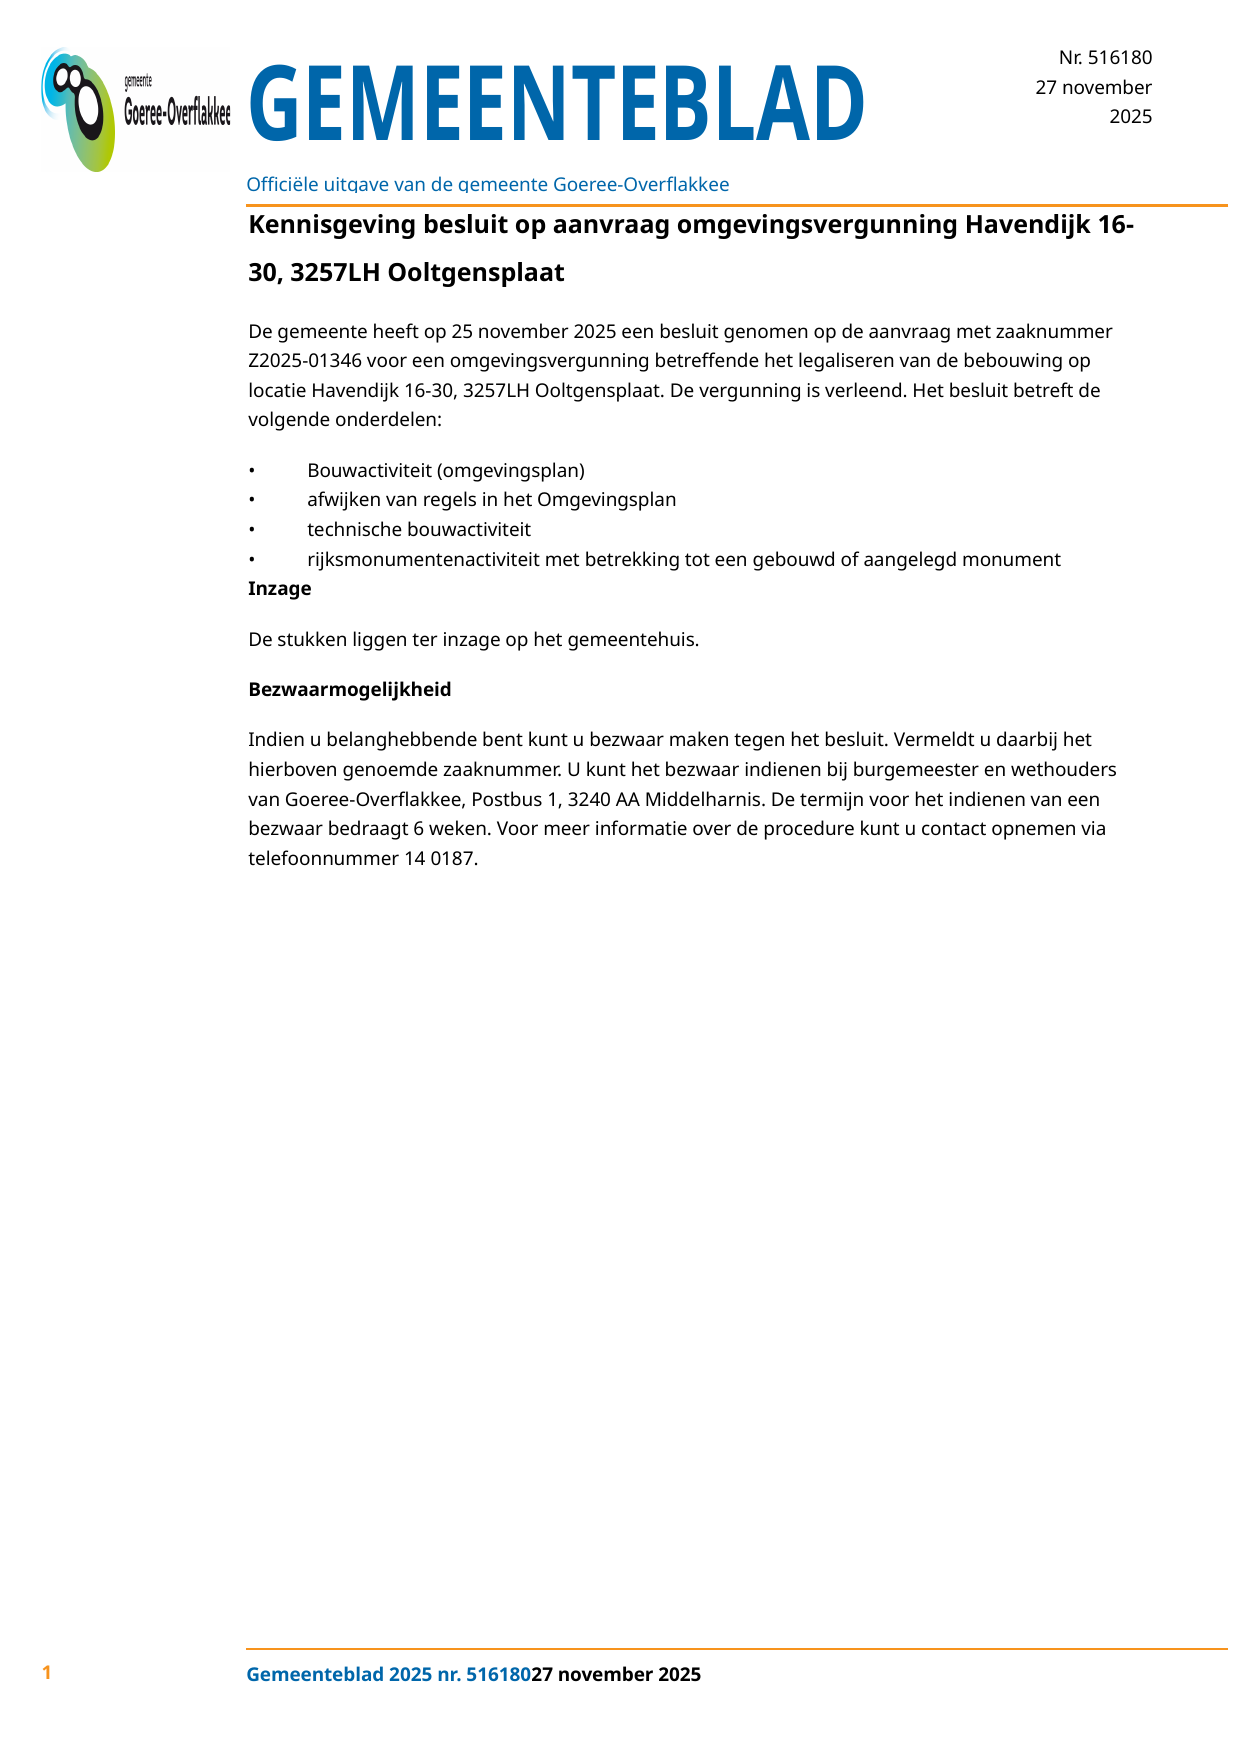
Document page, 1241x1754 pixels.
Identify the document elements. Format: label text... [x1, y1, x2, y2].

text Bezwaarmogelijkheid [248, 676, 1152, 702]
text De gemeente heeft op 25 november 2025 een besluit genomen op de aanvraag met zaaknummer Z2025-01346 voor een omgevingsvergunning betreffende het legaliseren van de bebouwing op locatie Havendijk 16-30, 3257LH Ooltgensplaat. De vergunning is verleend. Het besluit betreft de volgende onderdelen: [248, 318, 1152, 432]
picture [41, 47, 231, 172]
text Inzage [248, 575, 1152, 601]
text De stukken liggen ter inzage op het gemeentehuis. [248, 626, 1152, 652]
list Bouwactiviteit (omgevingsplan) [248, 457, 1152, 483]
list afwijken van regels in het Omgevingsplan [248, 487, 1152, 512]
list rijksmonumentenactiviteit met betrekking tot een gebouwd of aangelegd monument [248, 546, 1152, 572]
list technische bouwactiviteit [248, 516, 1152, 542]
text Kennisgeving besluit op aanvraag omgevingsvergunning Havendijk 16-30, 3257LH Ooltgensplaat [248, 207, 1152, 288]
text Indien u belanghebbende bent kunt u bezwaar maken tegen het besluit. Vermeldt u daarbij het hierboven genoemde zaaknummer. U kunt het bezwaar indienen bij burgemeester en wethouders van Goeree-Overflakkee, Postbus 1, 3240 AA Middelharnis. De termijn voor het indienen van een bezwaar bedraagt 6 weken. Voor meer informatie over de procedure kunt u contact opnemen via telefoonnummer 14 0187. [248, 727, 1152, 871]
